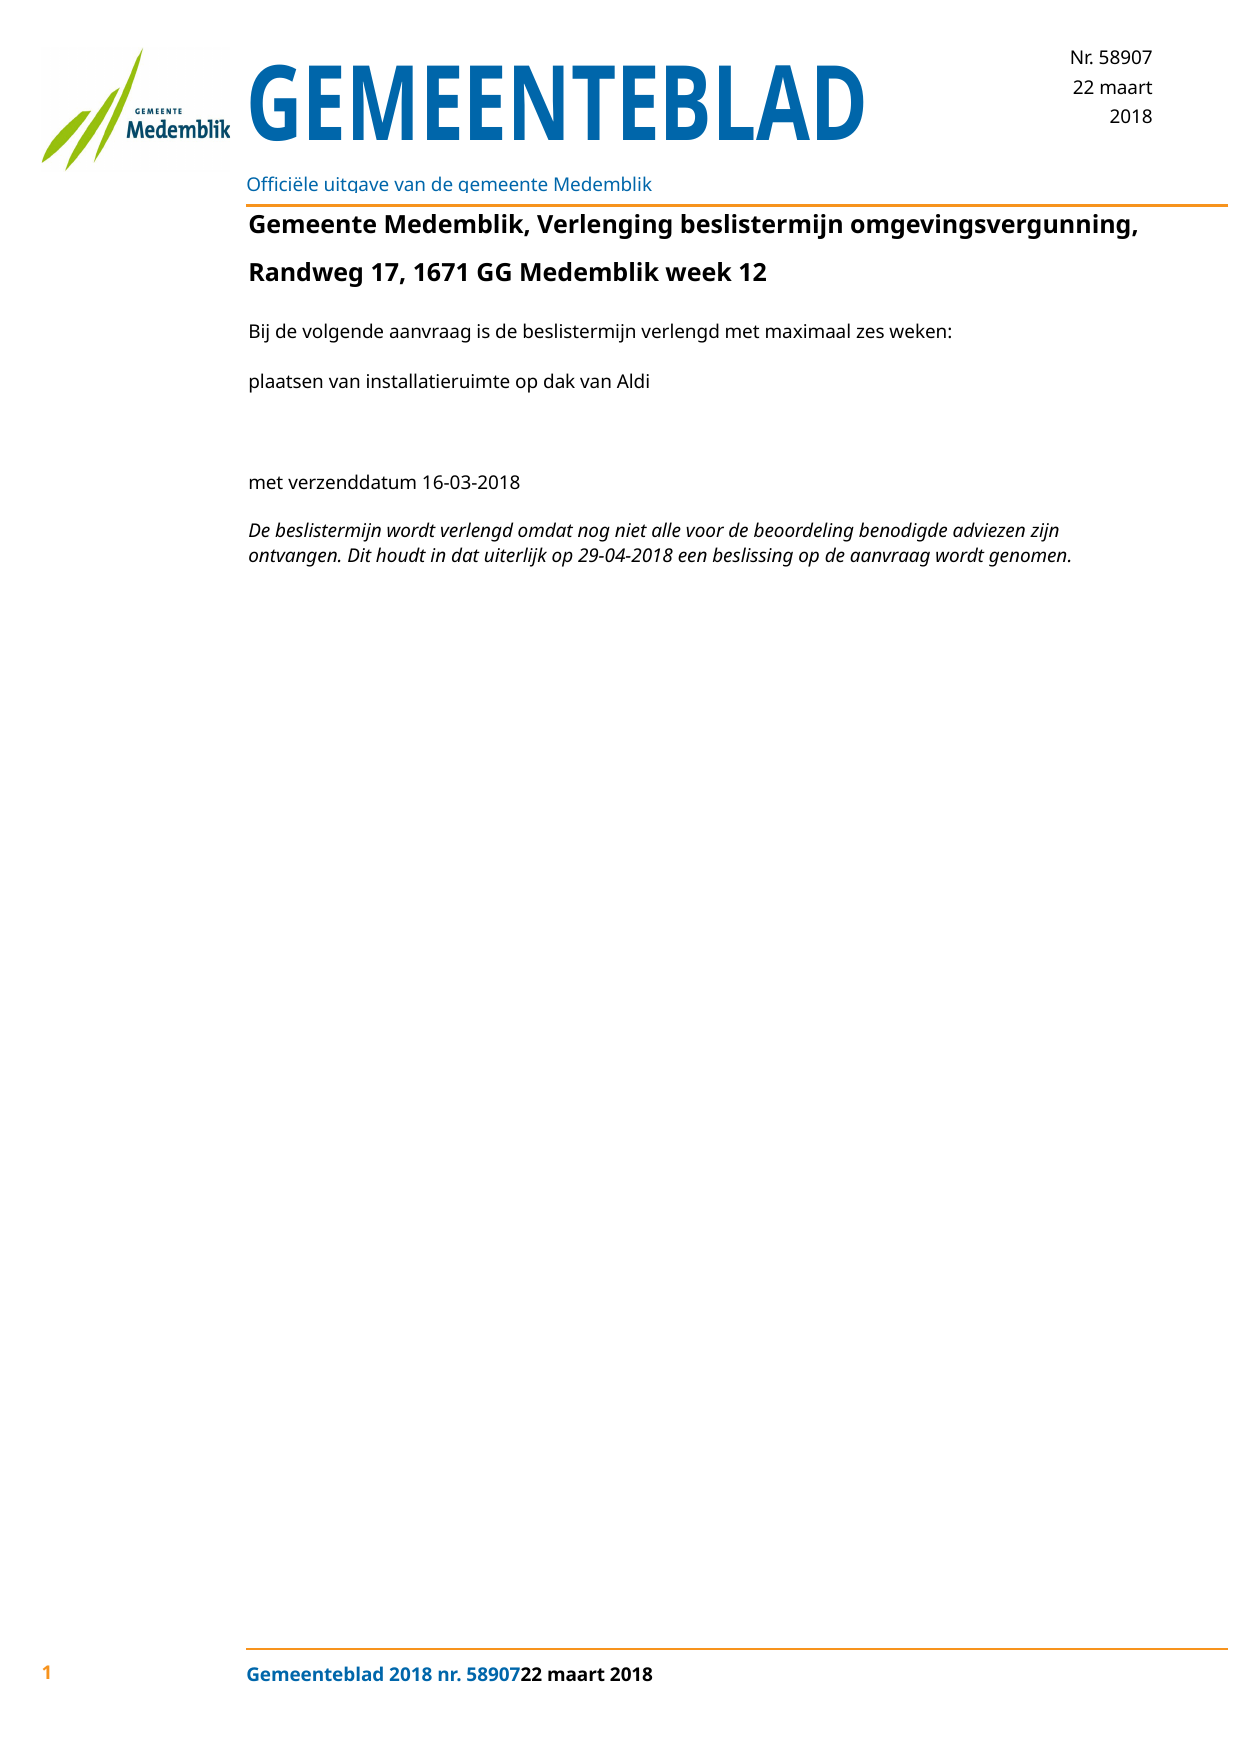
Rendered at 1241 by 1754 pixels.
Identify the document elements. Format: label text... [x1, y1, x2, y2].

picture [41, 47, 231, 172]
text met verzenddatum 16-03-2018 [248, 469, 1152, 495]
text Gemeente Medemblik, Verlenging beslistermijn omgevingsvergunning, Randweg 17, 1671 GG Medemblik week 12 [248, 207, 1152, 288]
text plaatsen van installatieruimte op dak van Aldi [248, 368, 1152, 394]
text Bij de volgende aanvraag is de beslistermijn verlengd met maximaal zes weken: [248, 318, 1152, 344]
text De beslistermijn wordt verlengd omdat nog niet alle voor de beoordeling benodigde adviezen zijn ontvangen. Dit houdt in dat uiterlijk op 29-04-2018 een beslissing op de aanvraag wordt genomen. [248, 517, 1152, 568]
